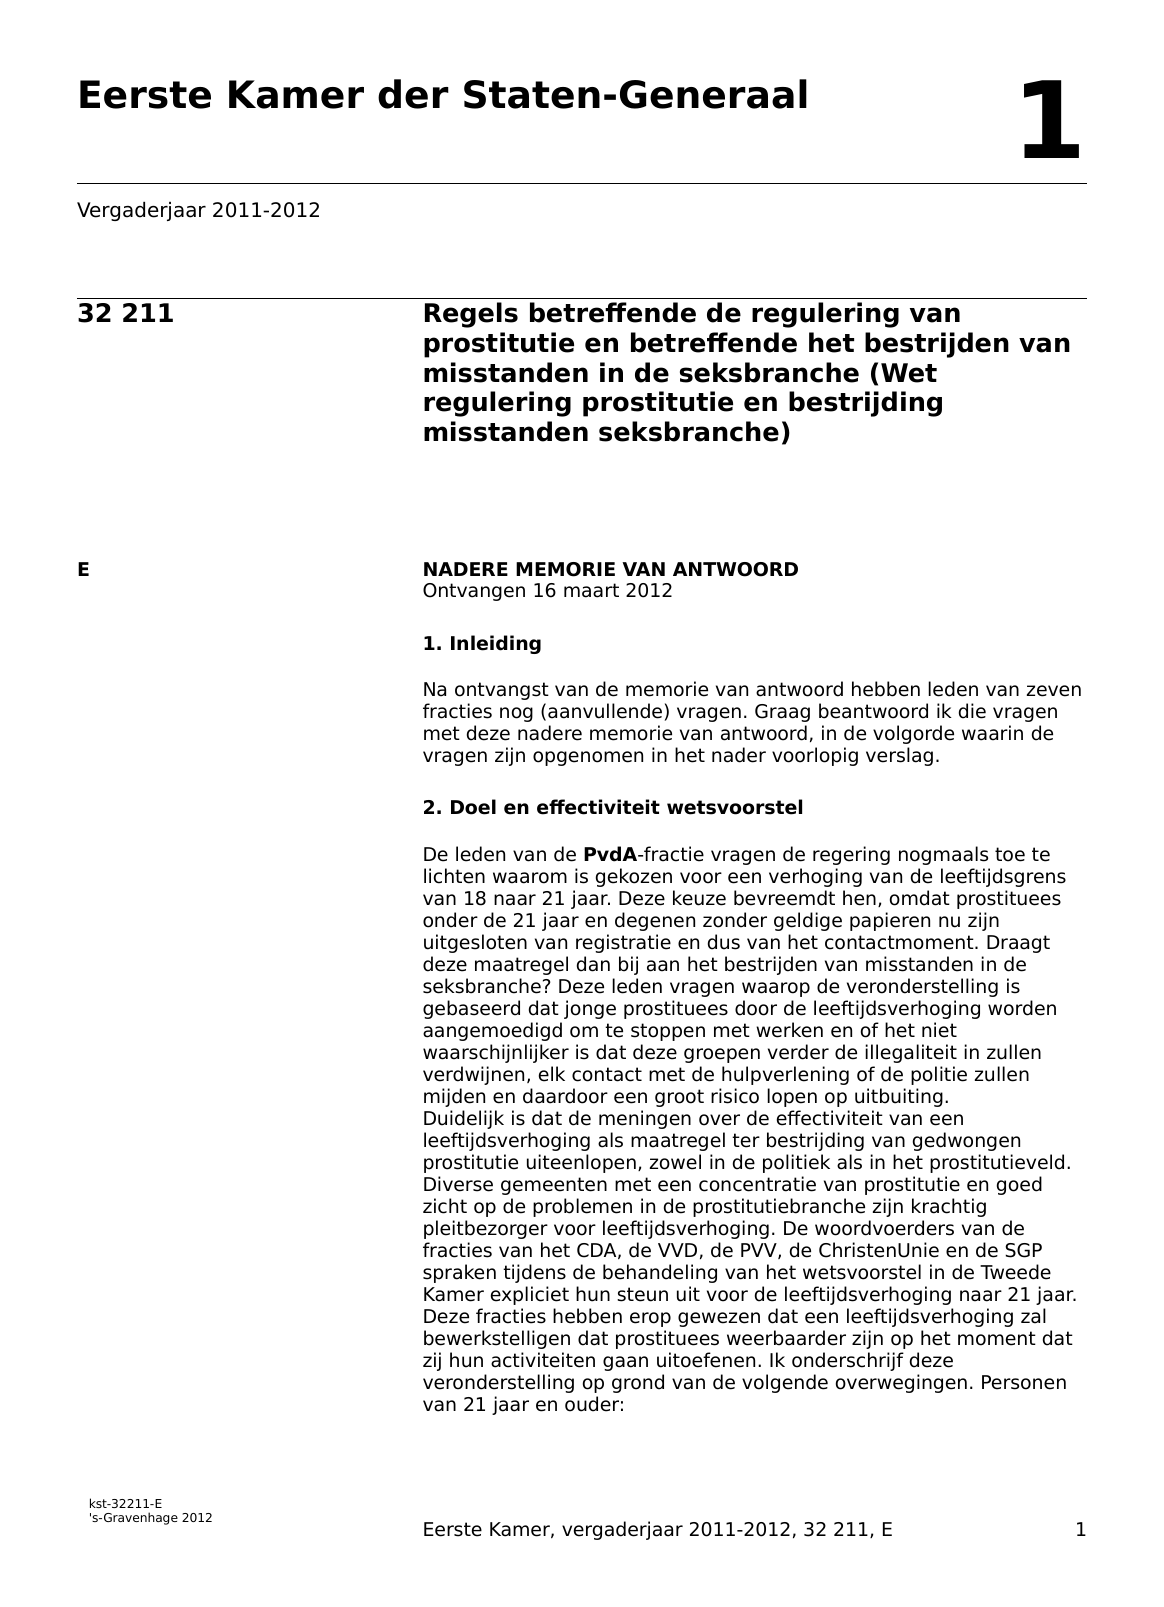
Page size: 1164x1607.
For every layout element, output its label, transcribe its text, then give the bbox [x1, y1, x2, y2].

subtitle 2. Doel en effectiviteit wetsvoorstel [422, 797, 1087, 819]
text kst-32211-E [88, 1497, 323, 1511]
text De leden van de PvdA-fractie vragen de regering nogmaals toe te lichten waarom is gekozen voor een verhoging van de leeftijdsgrens van 18 naar 21 jaar. Deze keuze bevreemdt hen, omdat prostituees onder de 21 jaar en degenen zonder geldige papieren nu zijn uitgesloten van registratie en dus van het contactmoment. Draagt deze maatregel dan bij aan het bestrijden van misstanden in de seksbranche? Deze leden vragen waarop de veronderstelling is gebaseerd dat jonge prostituees door de leeftijdsverhoging worden aangemoedigd om te stoppen met werken en of het niet waarschijnlijker is dat deze groepen verder de illegaliteit in zullen verdwijnen, elk contact met de hulpverlening of de politie zullen mijden en daardoor een groot risico lopen op uitbuiting. [422, 844, 1087, 1108]
subtitle E NADERE MEMORIE VAN ANTWOORD [77, 558, 1087, 580]
table_header Eerste Kamer der Staten-Generaal [77, 59, 886, 183]
text Ontvangen 16 maart 2012 [422, 580, 1087, 602]
text 's-Gravenhage 2012 [88, 1511, 323, 1525]
subtitle 1. Inleiding [422, 632, 1087, 654]
text Duidelijk is dat de meningen over de effectiviteit van een leeftijdsverhoging als maatregel ter bestrijding van gedwongen prostitutie uiteenlopen, zowel in de politiek als in het prostitutieveld. Diverse gemeenten met een concentratie van prostitutie en goed zicht op de problemen in de prostitutiebranche zijn krachtig pleitbezorger voor leeftijdsverhoging. De woordvoerders van de fracties van het CDA, de VVD, de PVV, de ChristenUnie en de SGP spraken tijdens de behandeling van het wetsvoorstel in de Tweede Kamer expliciet hun steun uit voor de leeftijdsverhoging naar 21 jaar. Deze fracties hebben erop gewezen dat een leeftijdsverhoging zal bewerkstelligen dat prostituees weerbaarder zijn op het moment dat zij hun activiteiten gaan uitoefenen. Ik onderschrijf deze veronderstelling op grond van de volgende overwegingen. Personen van 21 jaar en ouder: [422, 1108, 1087, 1416]
table_header 1 [886, 59, 1087, 183]
table_cell Vergaderjaar 2011-2012 [77, 184, 1087, 298]
subtitle 32 211 Regels betreffende de regulering van prostitutie en betreffende het bestrijden van misstanden in de seksbranche (Wet regulering prostitutie en bestrijding misstanden seksbranche) [77, 299, 1087, 447]
text Na ontvangst van de memorie van antwoord hebben leden van zeven fracties nog (aanvullende) vragen. Graag beantwoord ik die vragen met deze nadere memorie van antwoord, in de volgorde waarin de vragen zijn opgenomen in het nader voorlopig verslag. [422, 679, 1087, 767]
